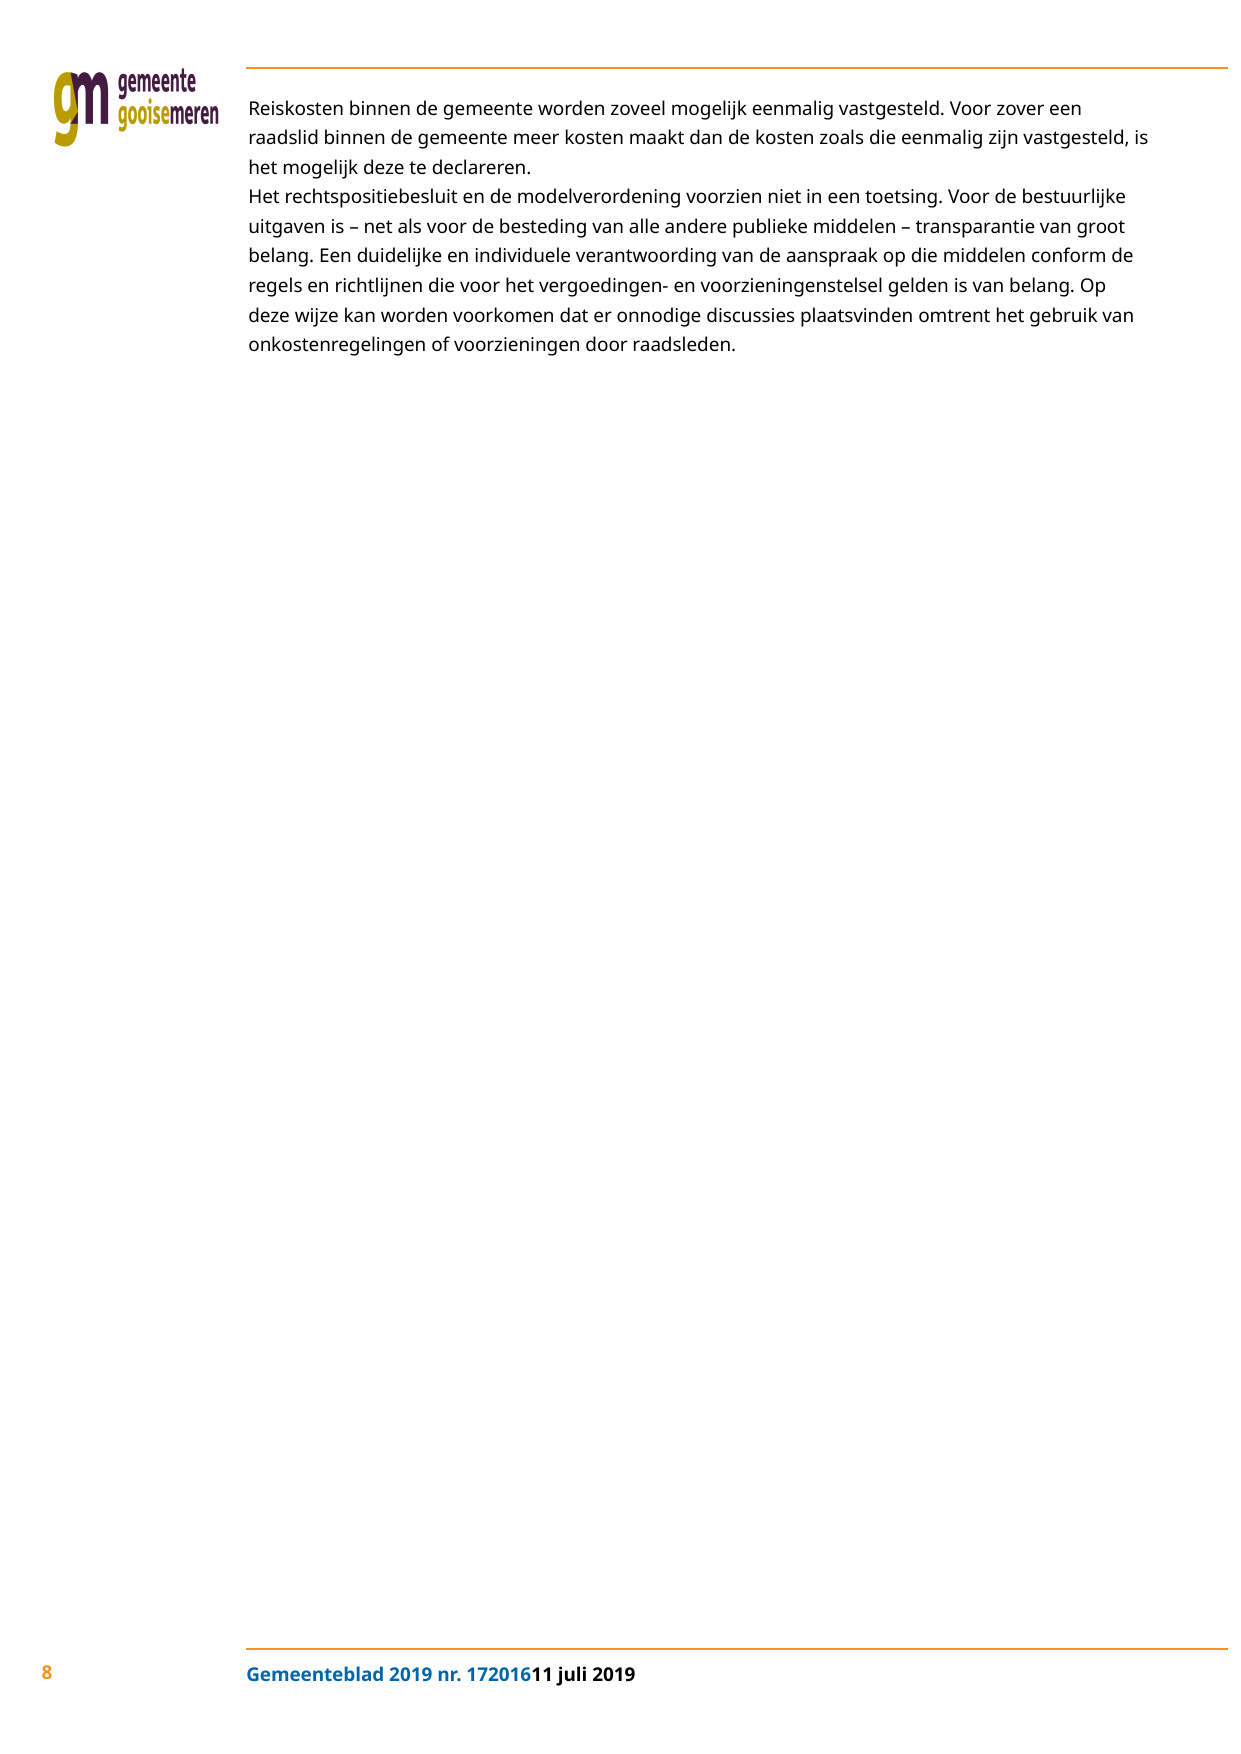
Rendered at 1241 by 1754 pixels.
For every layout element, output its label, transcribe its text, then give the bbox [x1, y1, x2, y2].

picture [41, 47, 231, 172]
text Reiskosten binnen de gemeente worden zoveel mogelijk eenmalig vastgesteld. Voor zover een raadslid binnen de gemeente meer kosten maakt dan de kosten zoals die eenmalig zijn vastgesteld, is het mogelijk deze te declareren. [248, 95, 1152, 180]
text Het rechtspositiebesluit en de modelverordening voorzien niet in een toetsing. Voor de bestuurlijke uitgaven is – net als voor de besteding van alle andere publieke middelen – transparantie van groot belang. Een duidelijke en individuele verantwoording van de aanspraak op die middelen conform de regels en richtlijnen die voor het vergoedingen- en voorzieningenstelsel gelden is van belang. Op deze wijze kan worden voorkomen dat er onnodige discussies plaatsvinden omtrent het gebruik van onkostenregelingen of voorzieningen door raadsleden. [248, 183, 1152, 357]
